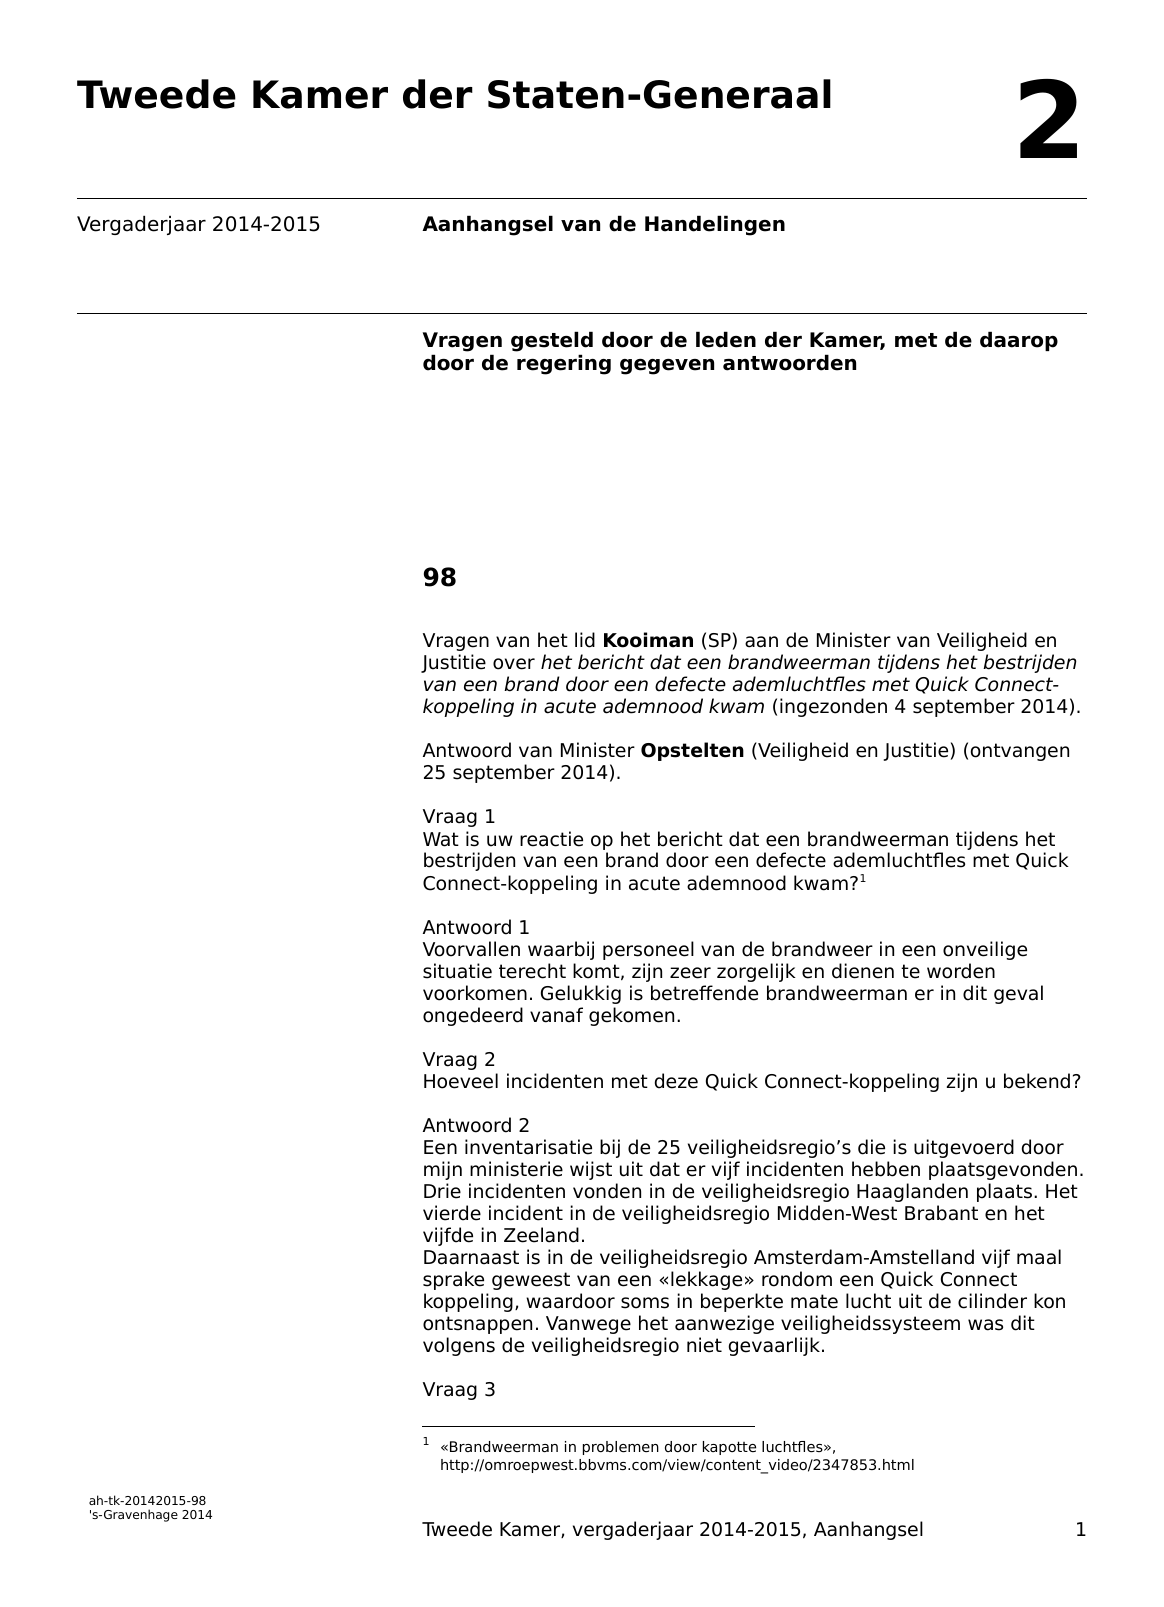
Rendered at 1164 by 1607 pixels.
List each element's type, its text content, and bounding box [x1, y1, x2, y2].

text ah-tk-20142015-98 [88, 1494, 323, 1508]
text Een inventarisatie bij de 25 veiligheidsregio’s die is uitgevoerd door mijn ministerie wijst uit dat er vijf incidenten hebben plaatsgevonden. Drie incidenten vonden in de veiligheidsregio Haaglanden plaats. Het vierde incident in de veiligheidsregio Midden-West Brabant en het vijfde in Zeeland. [422, 1137, 1087, 1247]
text Hoeveel incidenten met deze Quick Connect-koppeling zijn u bekend? [422, 1071, 1087, 1093]
table_cell Vragen gesteld door de leden der Kamer, met de daarop door de regering gegeven antwoorden [422, 314, 1087, 375]
text 98 [422, 563, 1087, 592]
text Antwoord 2 [422, 1115, 1087, 1137]
text «Brandweerman in problemen door kapotte luchtfles», http://omroepwest.bbvms.com/view/content_video/2347853.html [422, 1435, 1087, 1474]
text Vraag 1 [422, 806, 1087, 828]
table_header Tweede Kamer der Staten-Generaal [77, 59, 886, 198]
text Vraag 2 [422, 1049, 1087, 1071]
text Antwoord 1 [422, 917, 1087, 938]
text Daarnaast is in de veiligheidsregio Amsterdam-Amstelland vijf maal sprake geweest van een «lekkage» rondom een Quick Connect koppeling, waardoor soms in beperkte mate lucht uit de cilinder kon ontsnappen. Vanwege het aanwezige veiligheidssysteem was dit volgens de veiligheidsregio niet gevaarlijk. [422, 1247, 1087, 1357]
text Antwoord van Minister Opstelten (Veiligheid en Justitie) (ontvangen 25 september 2014). [422, 740, 1087, 784]
text Voorvallen waarbij personeel van de brandweer in een onveilige situatie terecht komt, zijn zeer zorgelijk en dienen te worden voorkomen. Gelukkig is betreffende brandweerman er in dit geval ongedeerd vanaf gekomen. [422, 938, 1087, 1026]
table_cell Aanhangsel van de Handelingen [422, 199, 1087, 313]
text Vraag 3 [422, 1379, 1087, 1401]
text 's-Gravenhage 2014 [88, 1508, 323, 1522]
table_cell [77, 314, 422, 375]
text Vragen van het lid Kooiman (SP) aan de Minister van Veiligheid en Justitie over het bericht dat een brandweerman tijdens het bestrijden van een brand door een defecte ademluchtfles met Quick Connect-koppeling in acute ademnood kwam (ingezonden 4 september 2014). [422, 630, 1087, 718]
table_header 2 [886, 59, 1087, 198]
text Wat is uw reactie op het bericht dat een brandweerman tijdens het bestrijden van een brand door een defecte ademluchtfles met Quick Connect-koppeling in acute ademnood kwam? [422, 828, 1087, 894]
table_cell Vergaderjaar 2014-2015 [77, 199, 422, 313]
